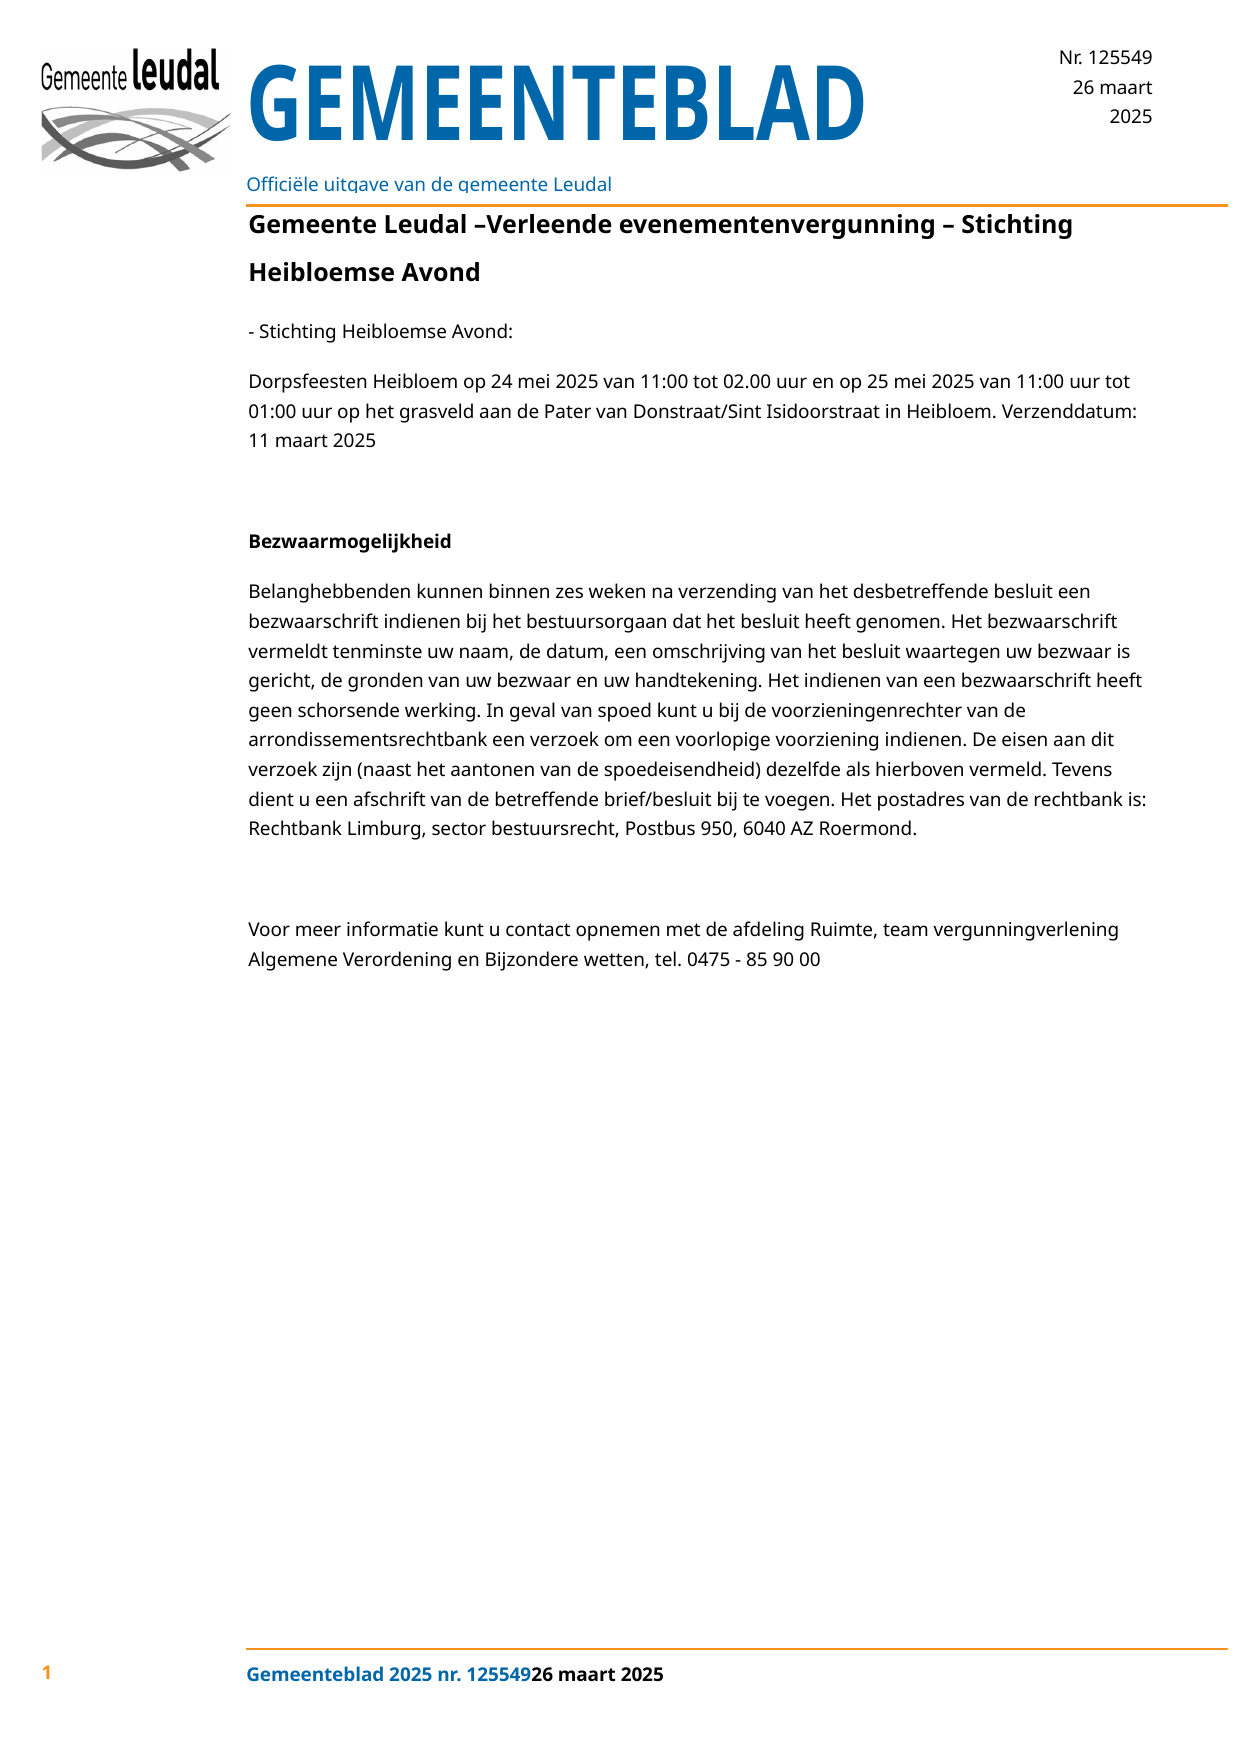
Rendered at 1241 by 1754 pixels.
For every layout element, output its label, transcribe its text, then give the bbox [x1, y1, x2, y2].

picture [41, 47, 231, 172]
text Bezwaarmogelijkheid [248, 528, 1152, 554]
text Gemeente Leudal –Verleende evenementenvergunning – Stichting Heibloemse Avond [248, 207, 1152, 288]
text - Stichting Heibloemse Avond: [248, 318, 1152, 344]
text Belanghebbenden kunnen binnen zes weken na verzending van het desbetreffende besluit een bezwaarschrift indienen bij het bestuursorgaan dat het besluit heeft genomen. Het bezwaarschrift vermeldt tenminste uw naam, de datum, een omschrijving van het besluit waartegen uw bezwaar is gericht, de gronden van uw bezwaar en uw handtekening. Het indienen van een bezwaarschrift heeft geen schorsende werking. In geval van spoed kunt u bij de voorzieningenrechter van de arrondissementsrechtbank een verzoek om een voorlopige voorziening indienen. De eisen aan dit verzoek zijn (naast het aantonen van de spoedeisendheid) dezelfde als hierboven vermeld. Tevens dient u een afschrift van de betreffende brief/besluit bij te voegen. Het postadres van de rechtbank is: Rechtbank Limburg, sector bestuursrecht, Postbus 950, 6040 AZ Roermond. [248, 579, 1152, 841]
text Voor meer informatie kunt u contact opnemen met de afdeling Ruimte, team vergunningverlening Algemene Verordening en Bijzondere wetten, tel. 0475 - 85 90 00 [248, 916, 1152, 972]
text Dorpsfeesten Heibloem op 24 mei 2025 van 11:00 tot 02.00 uur en op 25 mei 2025 van 11:00 uur tot 01:00 uur op het grasveld aan de Pater van Donstraat/Sint Isidoorstraat in Heibloem. Verzenddatum: 11 maart 2025 [248, 368, 1152, 453]
